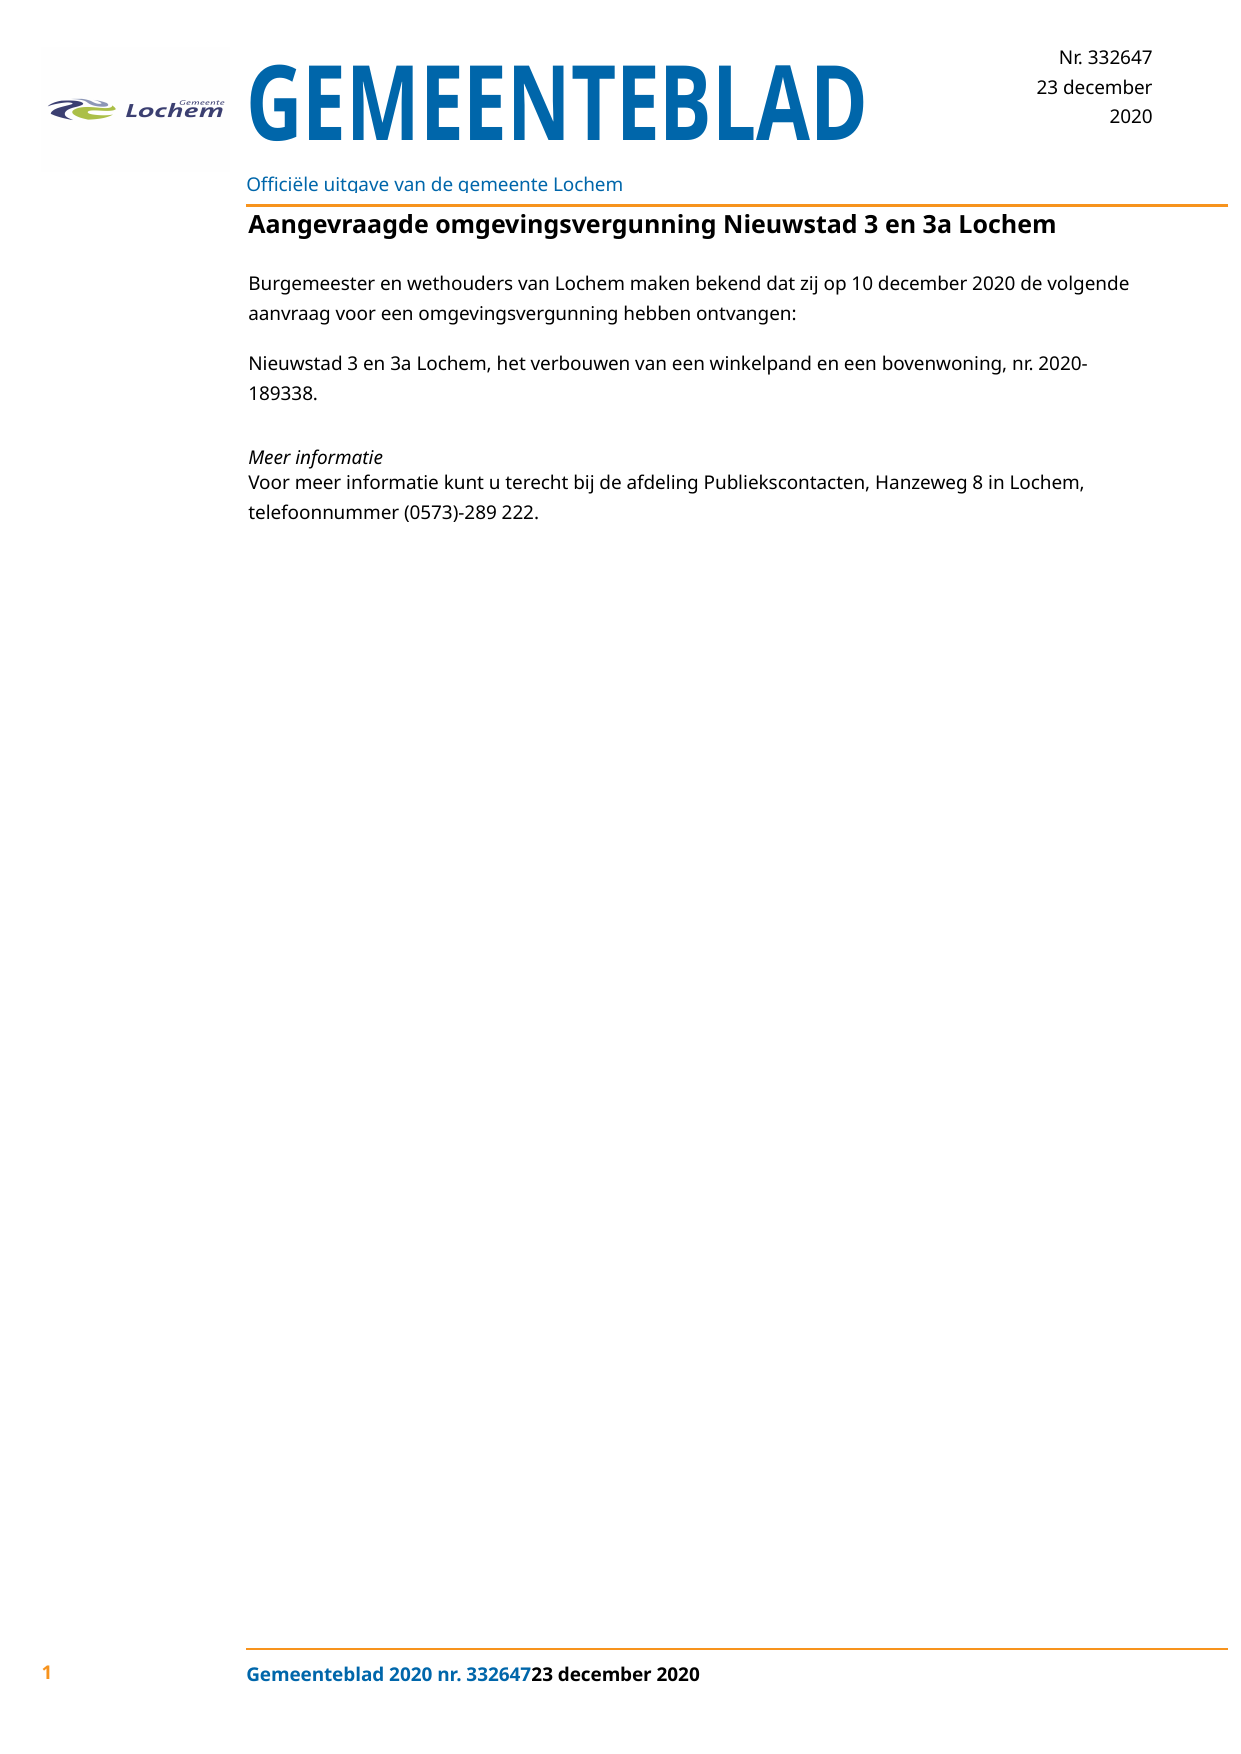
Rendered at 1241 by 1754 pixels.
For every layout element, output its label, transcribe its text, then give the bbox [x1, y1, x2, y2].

text Nieuwstad 3 en 3a Lochem, het verbouwen van een winkelpand en een bovenwoning, nr. 2020-189338. [248, 350, 1152, 406]
text Aangevraagde omgevingsvergunning Nieuwstad 3 en 3a Lochem [248, 207, 1152, 241]
picture [41, 47, 231, 172]
text Burgemeester en wethouders van Lochem maken bekend dat zij op 10 december 2020 de volgende aanvraag voor een omgevingsvergunning hebben ontvangen: [248, 270, 1152, 326]
text Meer informatie [248, 444, 1152, 469]
text Voor meer informatie kunt u terecht bij de afdeling Publiekscontacten, Hanzeweg 8 in Lochem, telefoonnummer (0573)-289 222. [248, 469, 1152, 525]
